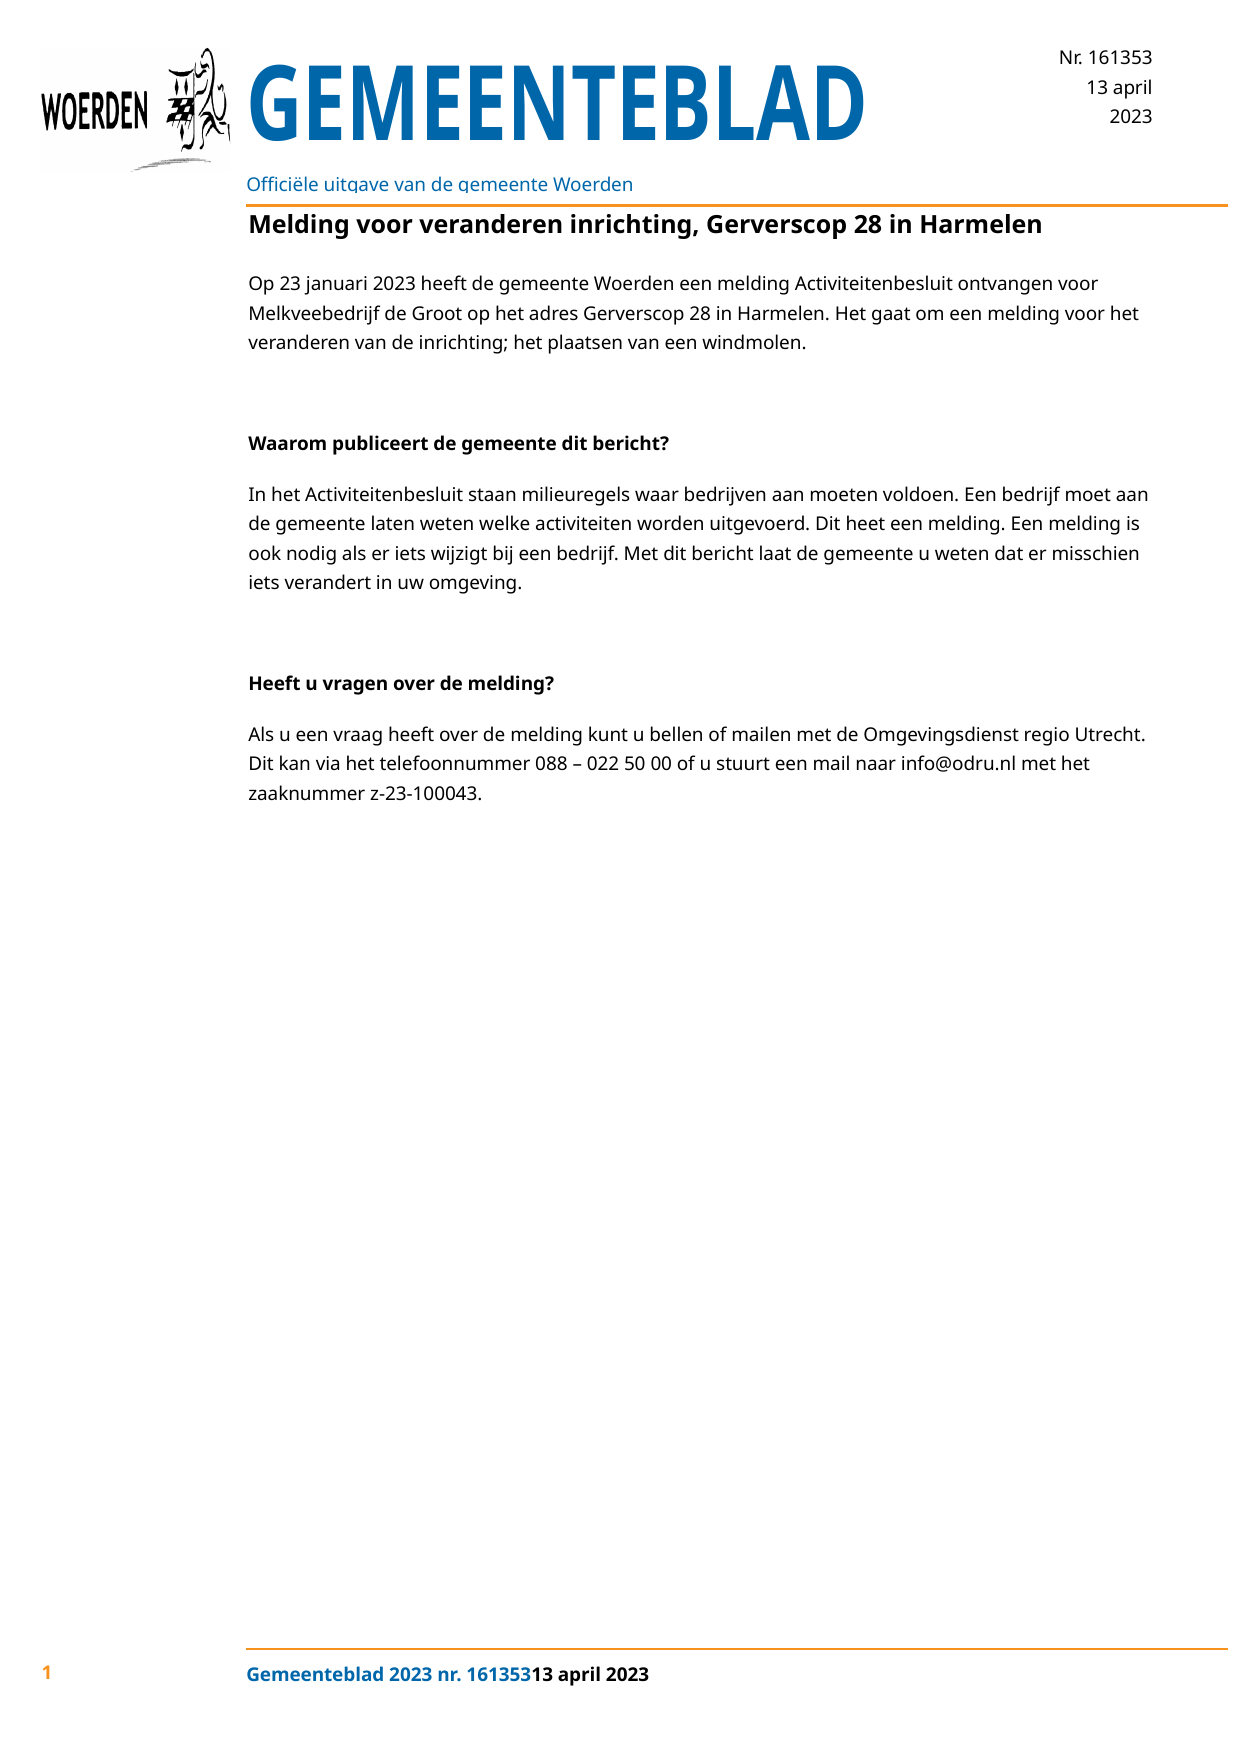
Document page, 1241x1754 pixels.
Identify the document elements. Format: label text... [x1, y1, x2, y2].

text In het Activiteitenbesluit staan milieuregels waar bedrijven aan moeten voldoen. Een bedrijf moet aan de gemeente laten weten welke activiteiten worden uitgevoerd. Dit heet een melding. Een melding is ook nodig als er iets wijzigt bij een bedrijf. Met dit bericht laat de gemeente u weten dat er misschien iets verandert in uw omgeving. [248, 481, 1152, 595]
text Waarom publiceert de gemeente dit bericht? [248, 430, 1152, 456]
text Heeft u vragen over de melding? [248, 670, 1152, 696]
text Op 23 januari 2023 heeft de gemeente Woerden een melding Activiteitenbesluit ontvangen voor Melkveebedrijf de Groot op het adres Gerverscop 28 in Harmelen. Het gaat om een melding voor het veranderen van de inrichting; het plaatsen van een windmolen. [248, 270, 1152, 355]
picture [41, 47, 231, 172]
text Melding voor veranderen inrichting, Gerverscop 28 in Harmelen [248, 207, 1152, 241]
text Als u een vraag heeft over de melding kunt u bellen of mailen met de Omgevingsdienst regio Utrecht. Dit kan via het telefoonnummer 088 – 022 50 00 of u stuurt een mail naar info@odru.nl met het zaaknummer z-23-100043. [248, 721, 1152, 806]
